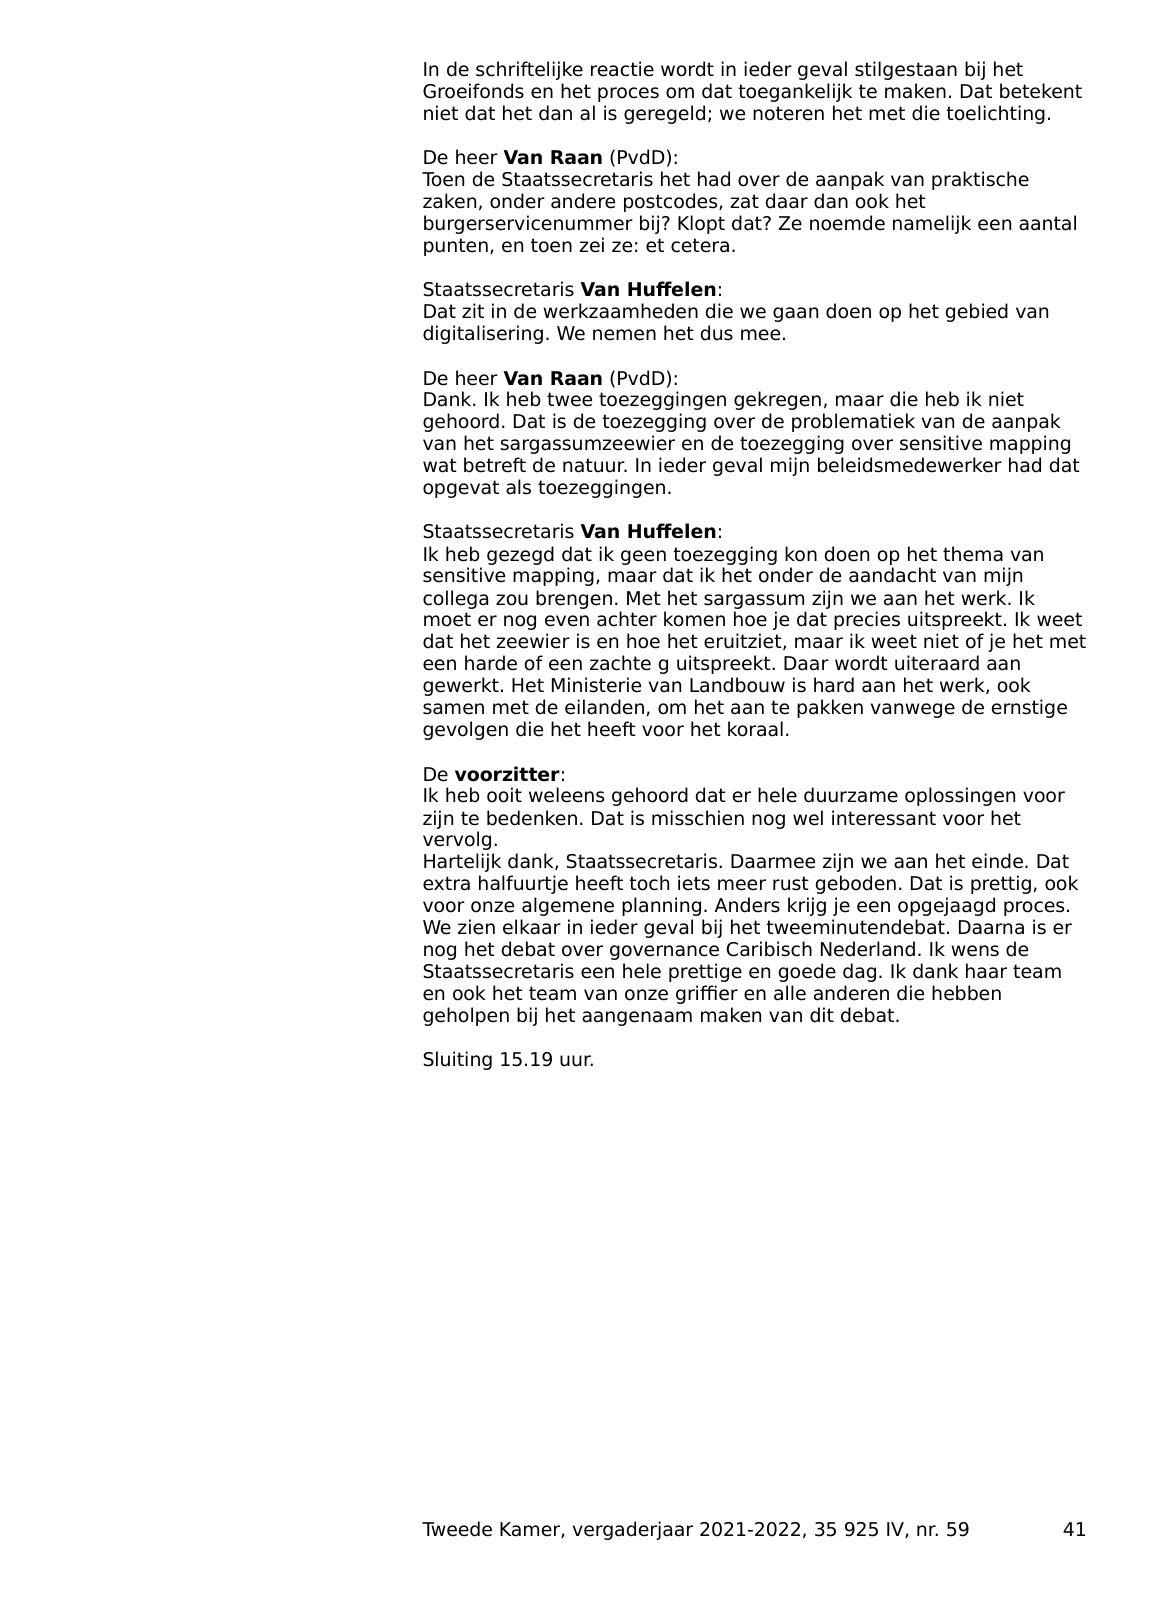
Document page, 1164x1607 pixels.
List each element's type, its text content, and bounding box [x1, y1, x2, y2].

text Dank. Ik heb twee toezeggingen gekregen, maar die heb ik niet gehoord. Dat is de toezegging over de problematiek van de aanpak van het sargassumzeewier en de toezegging over sensitive mapping wat betreft de natuur. In ieder geval mijn beleidsmedewerker had dat opgevat als toezeggingen. [422, 389, 1087, 499]
text Toen de Staatssecretaris het had over de aanpak van praktische zaken, onder andere postcodes, zat daar dan ook het burgerservicenummer bij? Klopt dat? Ze noemde namelijk een aantal punten, en toen zei ze: et cetera. [422, 169, 1087, 257]
text De voorzitter: [422, 763, 1087, 785]
text Ik heb ooit weleens gehoord dat er hele duurzame oplossingen voor zijn te bedenken. Dat is misschien nog wel interessant voor het vervolg. [422, 785, 1087, 851]
text De heer Van Raan (PvdD): [422, 147, 1087, 169]
text Ik heb gezegd dat ik geen toezegging kon doen op het thema van sensitive mapping, maar dat ik het onder de aandacht van mijn collega zou brengen. Met het sargassum zijn we aan het werk. Ik moet er nog even achter komen hoe je dat precies uitspreekt. Ik weet dat het zeewier is en hoe het eruitziet, maar ik weet niet of je het met een harde of een zachte g uitspreekt. Daar wordt uiteraard aan gewerkt. Het Ministerie van Landbouw is hard aan het werk, ook samen met de eilanden, om het aan te pakken vanwege de ernstige gevolgen die het heeft voor het koraal. [422, 543, 1087, 741]
text Hartelijk dank, Staatssecretaris. Daarmee zijn we aan het einde. Dat extra halfuurtje heeft toch iets meer rust geboden. Dat is prettig, ook voor onze algemene planning. Anders krijg je een opgejaagd proces. We zien elkaar in ieder geval bij het tweeminutendebat. Daarna is er nog het debat over governance Caribisch Nederland. Ik wens de Staatssecretaris een hele prettige en goede dag. Ik dank haar team en ook het team van onze griffier en alle anderen die hebben geholpen bij het aangenaam maken van dit debat. [422, 851, 1087, 1027]
text Dat zit in de werkzaamheden die we gaan doen op het gebied van digitalisering. We nemen het dus mee. [422, 301, 1087, 345]
text De heer Van Raan (PvdD): [422, 367, 1087, 389]
text Staatssecretaris Van Huffelen: [422, 279, 1087, 301]
text In de schriftelijke reactie wordt in ieder geval stilgestaan bij het Groeifonds en het proces om dat toegankelijk te maken. Dat betekent niet dat het dan al is geregeld; we noteren het met die toelichting. [422, 59, 1087, 125]
text Staatssecretaris Van Huffelen: [422, 521, 1087, 543]
text Sluiting 15.19 uur. [422, 1049, 1087, 1071]
